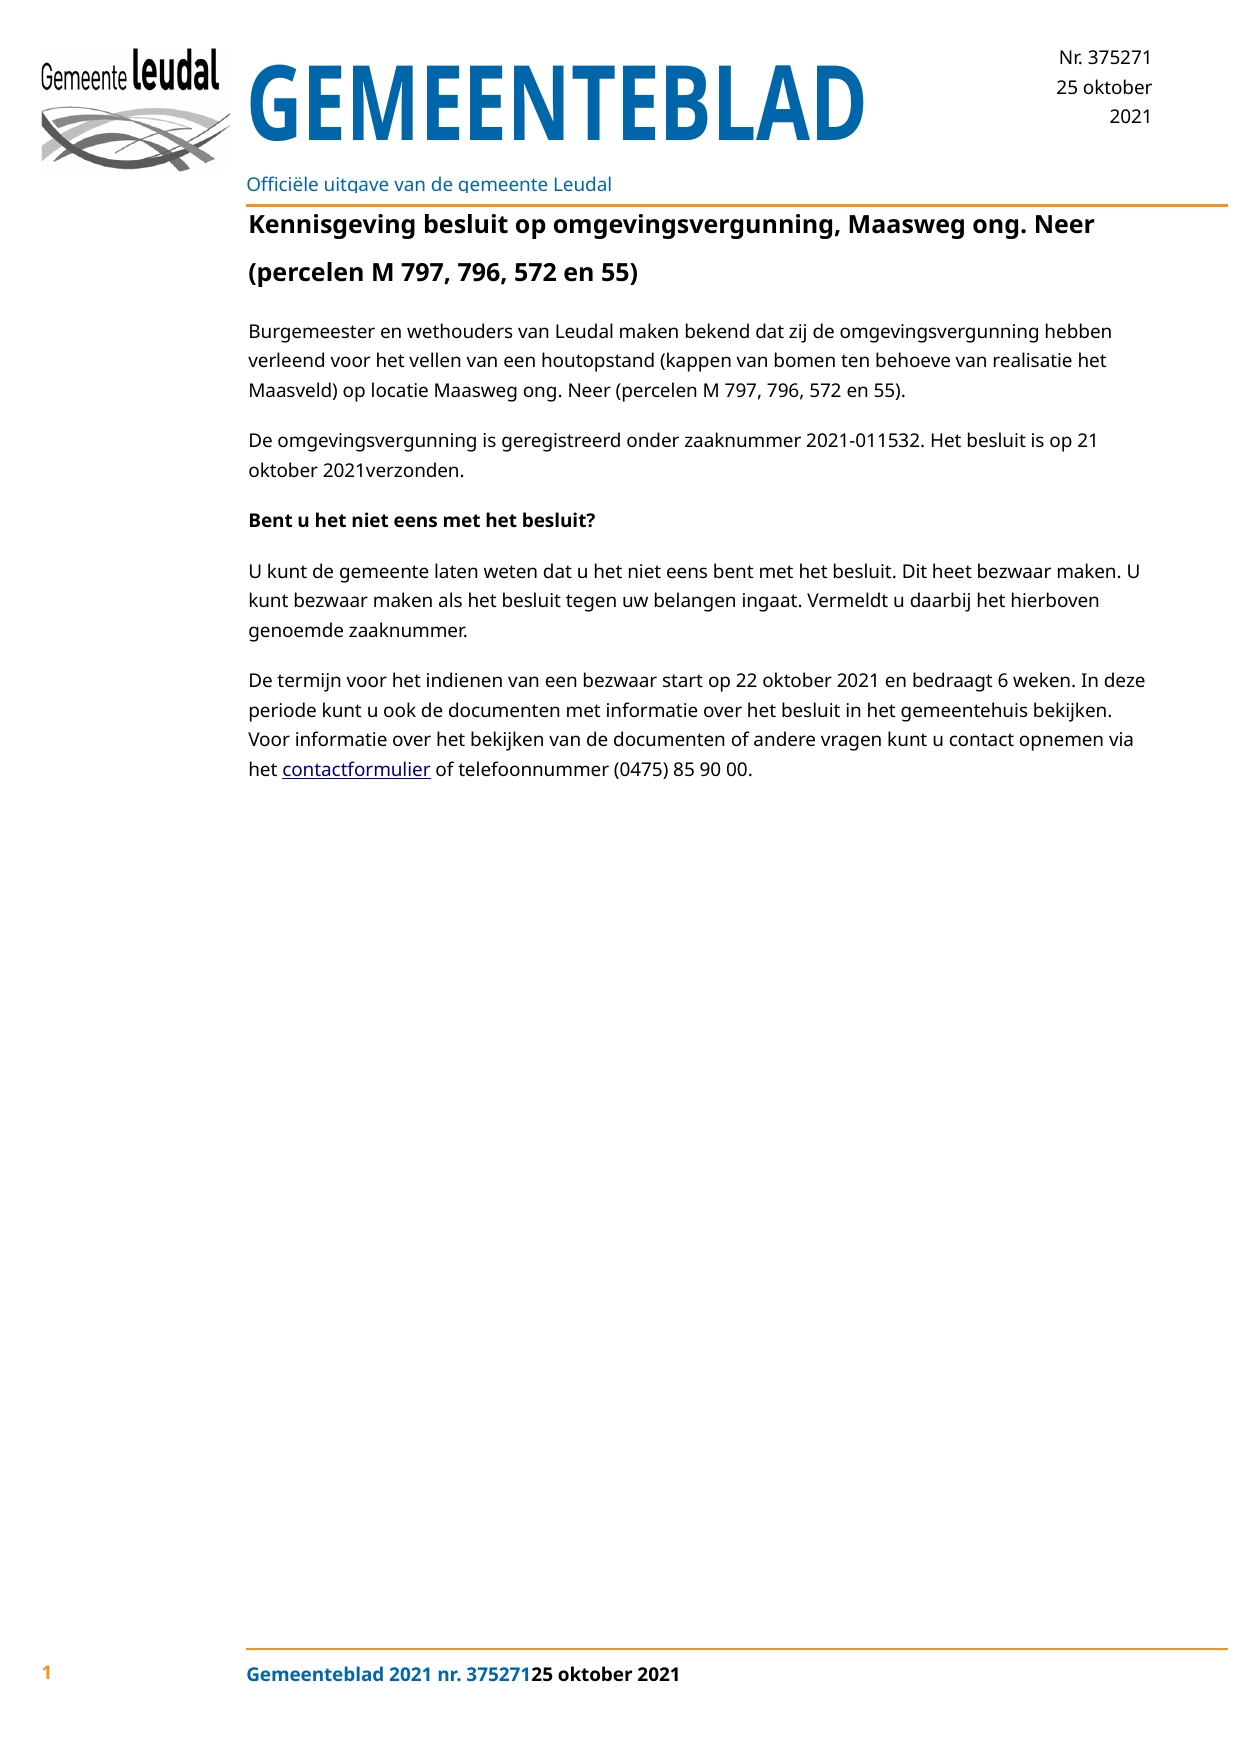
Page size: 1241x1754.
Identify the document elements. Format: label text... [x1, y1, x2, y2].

text U kunt de gemeente laten weten dat u het niet eens bent met het besluit. Dit heet bezwaar maken. U kunt bezwaar maken als het besluit tegen uw belangen ingaat. Vermeldt u daarbij het hierboven genoemde zaaknummer. [248, 558, 1152, 643]
picture [41, 47, 231, 172]
text Kennisgeving besluit op omgevingsvergunning, Maasweg ong. Neer (percelen M 797, 796, 572 en 55) [248, 207, 1152, 288]
text De omgevingsvergunning is geregistreerd onder zaaknummer 2021-011532. Het besluit is op 21 oktober 2021verzonden. [248, 427, 1152, 483]
text Burgemeester en wethouders van Leudal maken bekend dat zij de omgevingsvergunning hebben verleend voor het vellen van een houtopstand (kappen van bomen ten behoeve van realisatie het Maasveld) op locatie Maasweg ong. Neer (percelen M 797, 796, 572 en 55). [248, 318, 1152, 403]
text De termijn voor het indienen van een bezwaar start op 22 oktober 2021 en bedraagt 6 weken. In deze periode kunt u ook de documenten met informatie over het besluit in het gemeentehuis bekijken. Voor informatie over het bekijken van de documenten of andere vragen kunt u contact opnemen via het contactformulier of telefoonnummer (0475) 85 90 00. [248, 667, 1152, 782]
text Bent u het niet eens met het besluit? [248, 507, 1152, 533]
